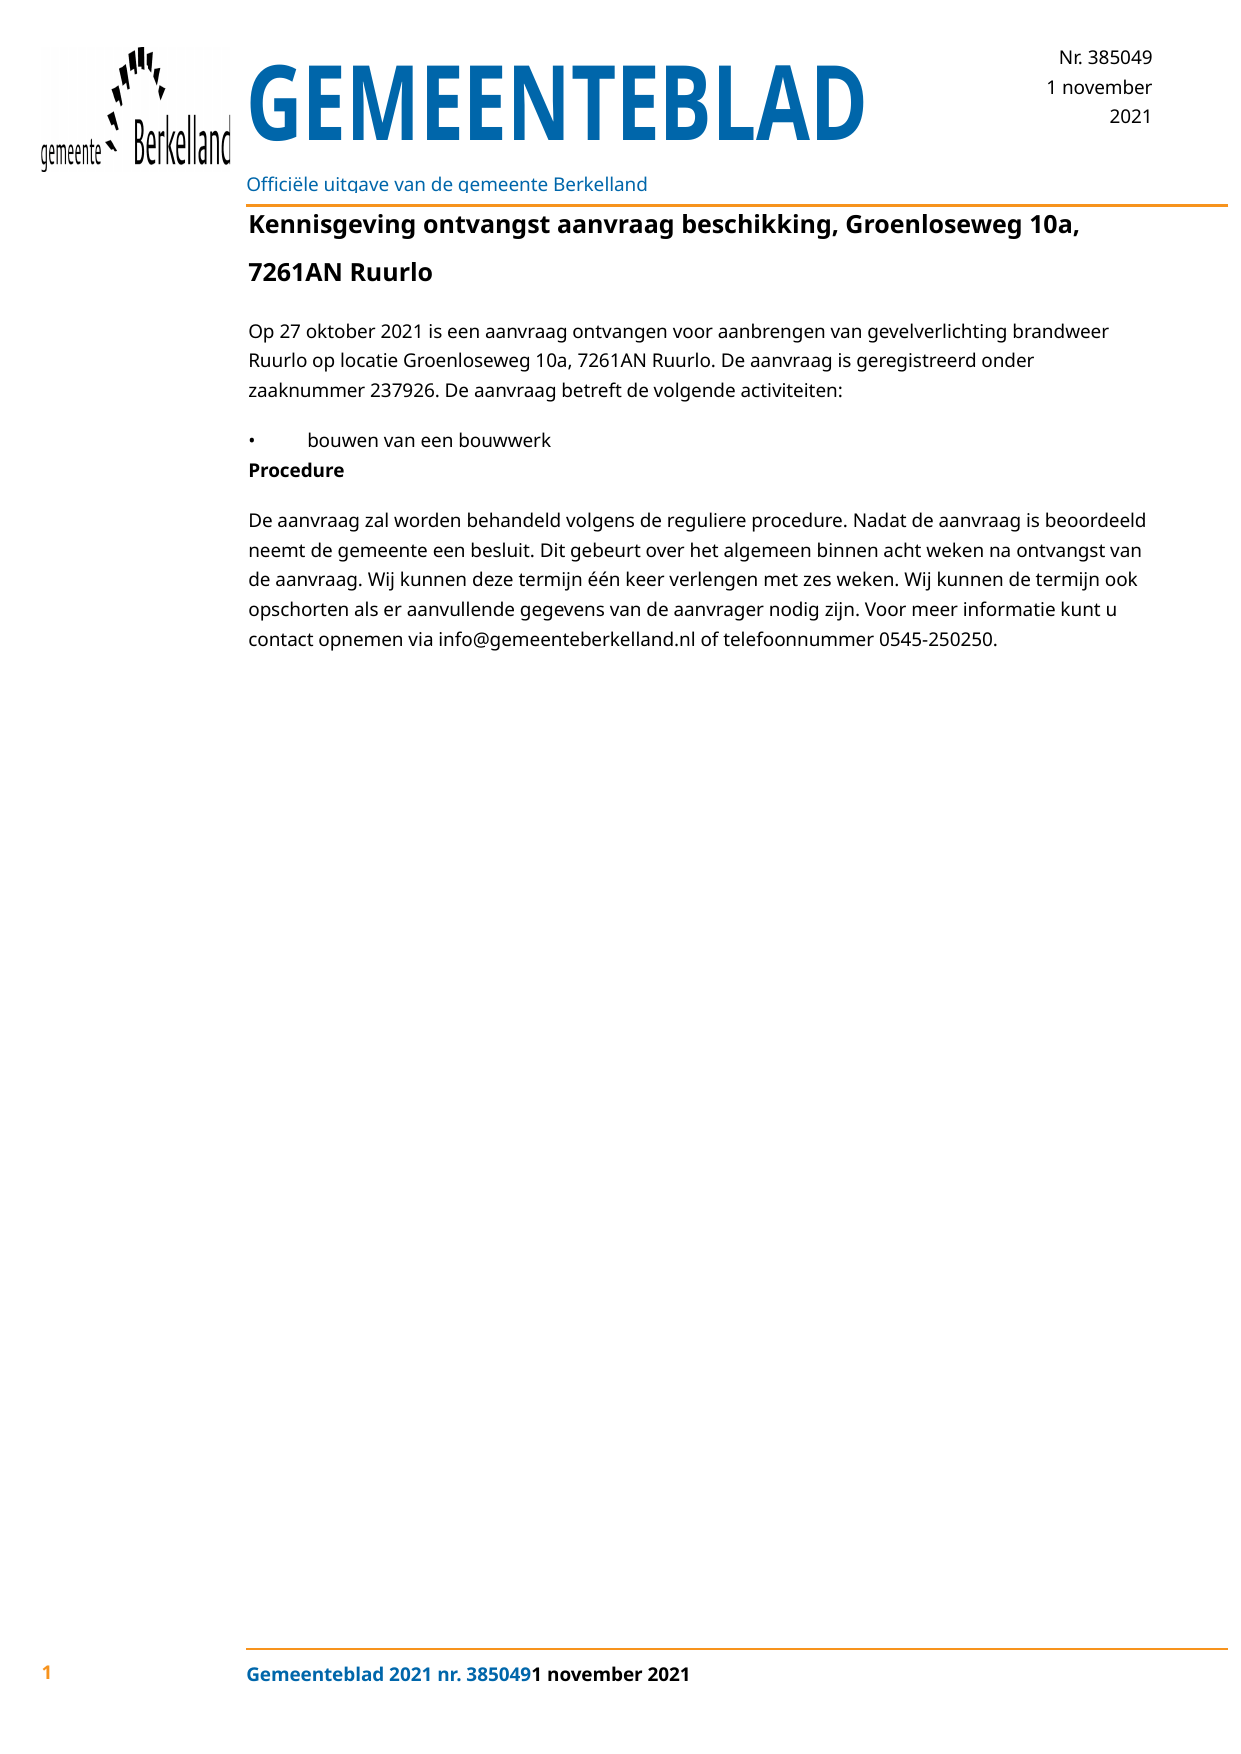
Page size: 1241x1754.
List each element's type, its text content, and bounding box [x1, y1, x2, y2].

text Op 27 oktober 2021 is een aanvraag ontvangen voor aanbrengen van gevelverlichting brandweer Ruurlo op locatie Groenloseweg 10a, 7261AN Ruurlo. De aanvraag is geregistreerd onder zaaknummer 237926. De aanvraag betreft de volgende activiteiten: [248, 318, 1152, 403]
text Procedure [248, 457, 1152, 483]
text De aanvraag zal worden behandeld volgens de reguliere procedure. Nadat de aanvraag is beoordeeld neemt de gemeente een besluit. Dit gebeurt over het algemeen binnen acht weken na ontvangst van de aanvraag. Wij kunnen deze termijn één keer verlengen met zes weken. Wij kunnen de termijn ook opschorten als er aanvullende gegevens van de aanvrager nodig zijn. Voor meer informatie kunt u contact opnemen via info@gemeenteberkelland.nl of telefoonnummer 0545-250250. [248, 507, 1152, 652]
picture [41, 47, 231, 172]
list bouwen van een bouwwerk [248, 427, 1152, 453]
text Kennisgeving ontvangst aanvraag beschikking, Groenloseweg 10a, 7261AN Ruurlo [248, 207, 1152, 288]
